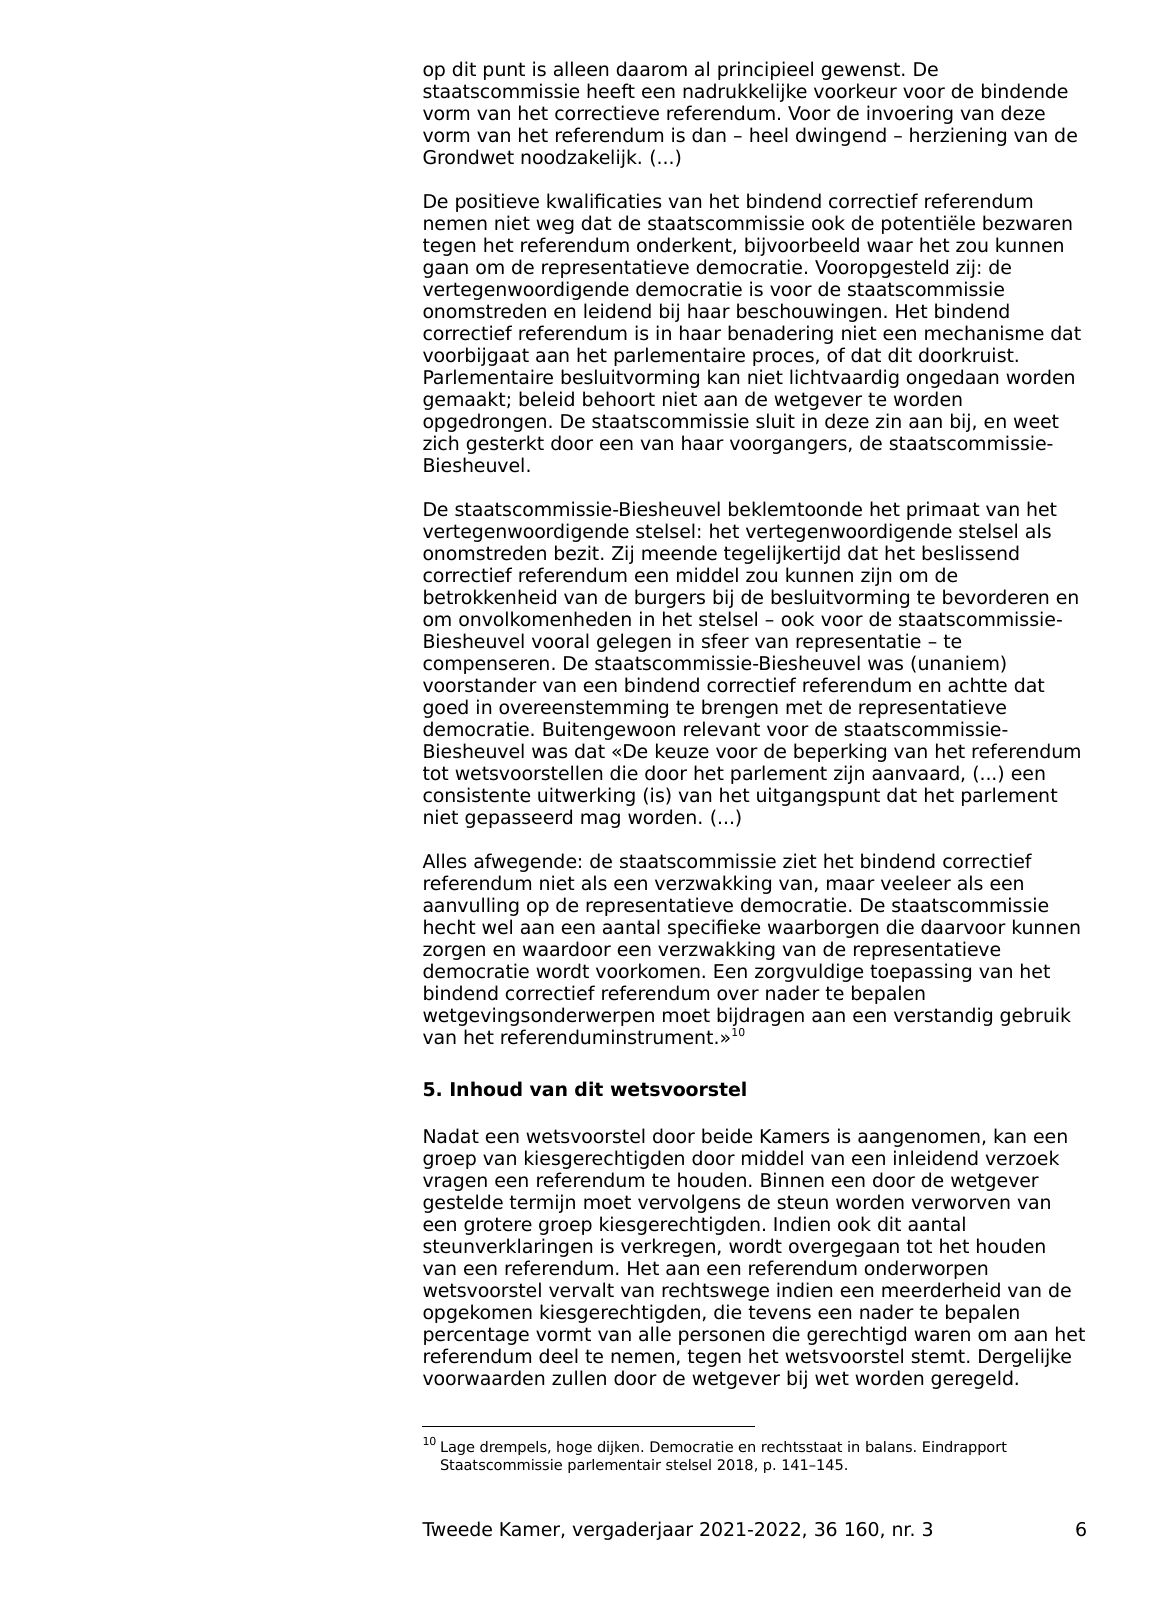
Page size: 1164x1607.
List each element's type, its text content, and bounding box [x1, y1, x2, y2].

text Nadat een wetsvoorstel door beide Kamers is aangenomen, kan een groep van kiesgerechtigden door middel van een inleidend verzoek vragen een referendum te houden. Binnen een door de wetgever gestelde termijn moet vervolgens de steun worden verworven van een grotere groep kiesgerechtigden. Indien ook dit aantal steunverklaringen is verkregen, wordt overgegaan tot het houden van een referendum. Het aan een referendum onderworpen wetsvoorstel vervalt van rechtswege indien een meerderheid van de opgekomen kiesgerechtigden, die tevens een nader te bepalen percentage vormt van alle personen die gerechtigd waren om aan het referendum deel te nemen, tegen het wetsvoorstel stemt. Dergelijke voorwaarden zullen door de wetgever bij wet worden geregeld. [422, 1126, 1087, 1389]
text op dit punt is alleen daarom al principieel gewenst. De staatscommissie heeft een nadrukkelijke voorkeur voor de bindende vorm van het correctieve referendum. Voor de invoering van deze vorm van het referendum is dan – heel dwingend – herziening van de Grondwet noodzakelijk. (...) [422, 59, 1087, 169]
text Alles afwegende: de staatscommissie ziet het bindend correctief referendum niet als een verzwakking van, maar veeleer als een aanvulling op de representatieve democratie. De staatscommissie hecht wel aan een aantal specifieke waarborgen die daarvoor kunnen zorgen en waardoor een verzwakking van de representatieve democratie wordt voorkomen. Een zorgvuldige toepassing van het bindend correctief referendum over nader te bepalen wetgevingsonderwerpen moet bijdragen aan een verstandig gebruik van het referenduminstrument.» [422, 851, 1087, 1049]
text De positieve kwalificaties van het bindend correctief referendum nemen niet weg dat de staatscommissie ook de potentiële bezwaren tegen het referendum onderkent, bijvoorbeeld waar het zou kunnen gaan om de representatieve democratie. Vooropgesteld zij: de vertegenwoordigende democratie is voor de staatscommissie onomstreden en leidend bij haar beschouwingen. Het bindend correctief referendum is in haar benadering niet een mechanisme dat voorbijgaat aan het parlementaire proces, of dat dit doorkruist. Parlementaire besluitvorming kan niet lichtvaardig ongedaan worden gemaakt; beleid behoort niet aan de wetgever te worden opgedrongen. De staatscommissie sluit in deze zin aan bij, en weet zich gesterkt door een van haar voorgangers, de staatscommissie-Biesheuvel. [422, 191, 1087, 477]
text Lage drempels, hoge dijken. Democratie en rechtsstaat in balans. Eindrapport Staatscommissie parlementair stelsel 2018, p. 141–145. [422, 1435, 1087, 1474]
text De staatscommissie-Biesheuvel beklemtoonde het primaat van het vertegenwoordigende stelsel: het vertegenwoordigende stelsel als onomstreden bezit. Zij meende tegelijkertijd dat het beslissend correctief referendum een middel zou kunnen zijn om de betrokkenheid van de burgers bij de besluitvorming te bevorderen en om onvolkomenheden in het stelsel – ook voor de staatscommissie-Biesheuvel vooral gelegen in sfeer van representatie – te compenseren. De staatscommissie-Biesheuvel was (unaniem) voorstander van een bindend correctief referendum en achtte dat goed in overeenstemming te brengen met de representatieve democratie. Buitengewoon relevant voor de staatscommissie-Biesheuvel was dat «De keuze voor de beperking van het referendum tot wetsvoorstellen die door het parlement zijn aanvaard, (...) een consistente uitwerking (is) van het uitgangspunt dat het parlement niet gepasseerd mag worden. (...) [422, 499, 1087, 829]
subtitle 5. Inhoud van dit wetsvoorstel [422, 1079, 1087, 1101]
